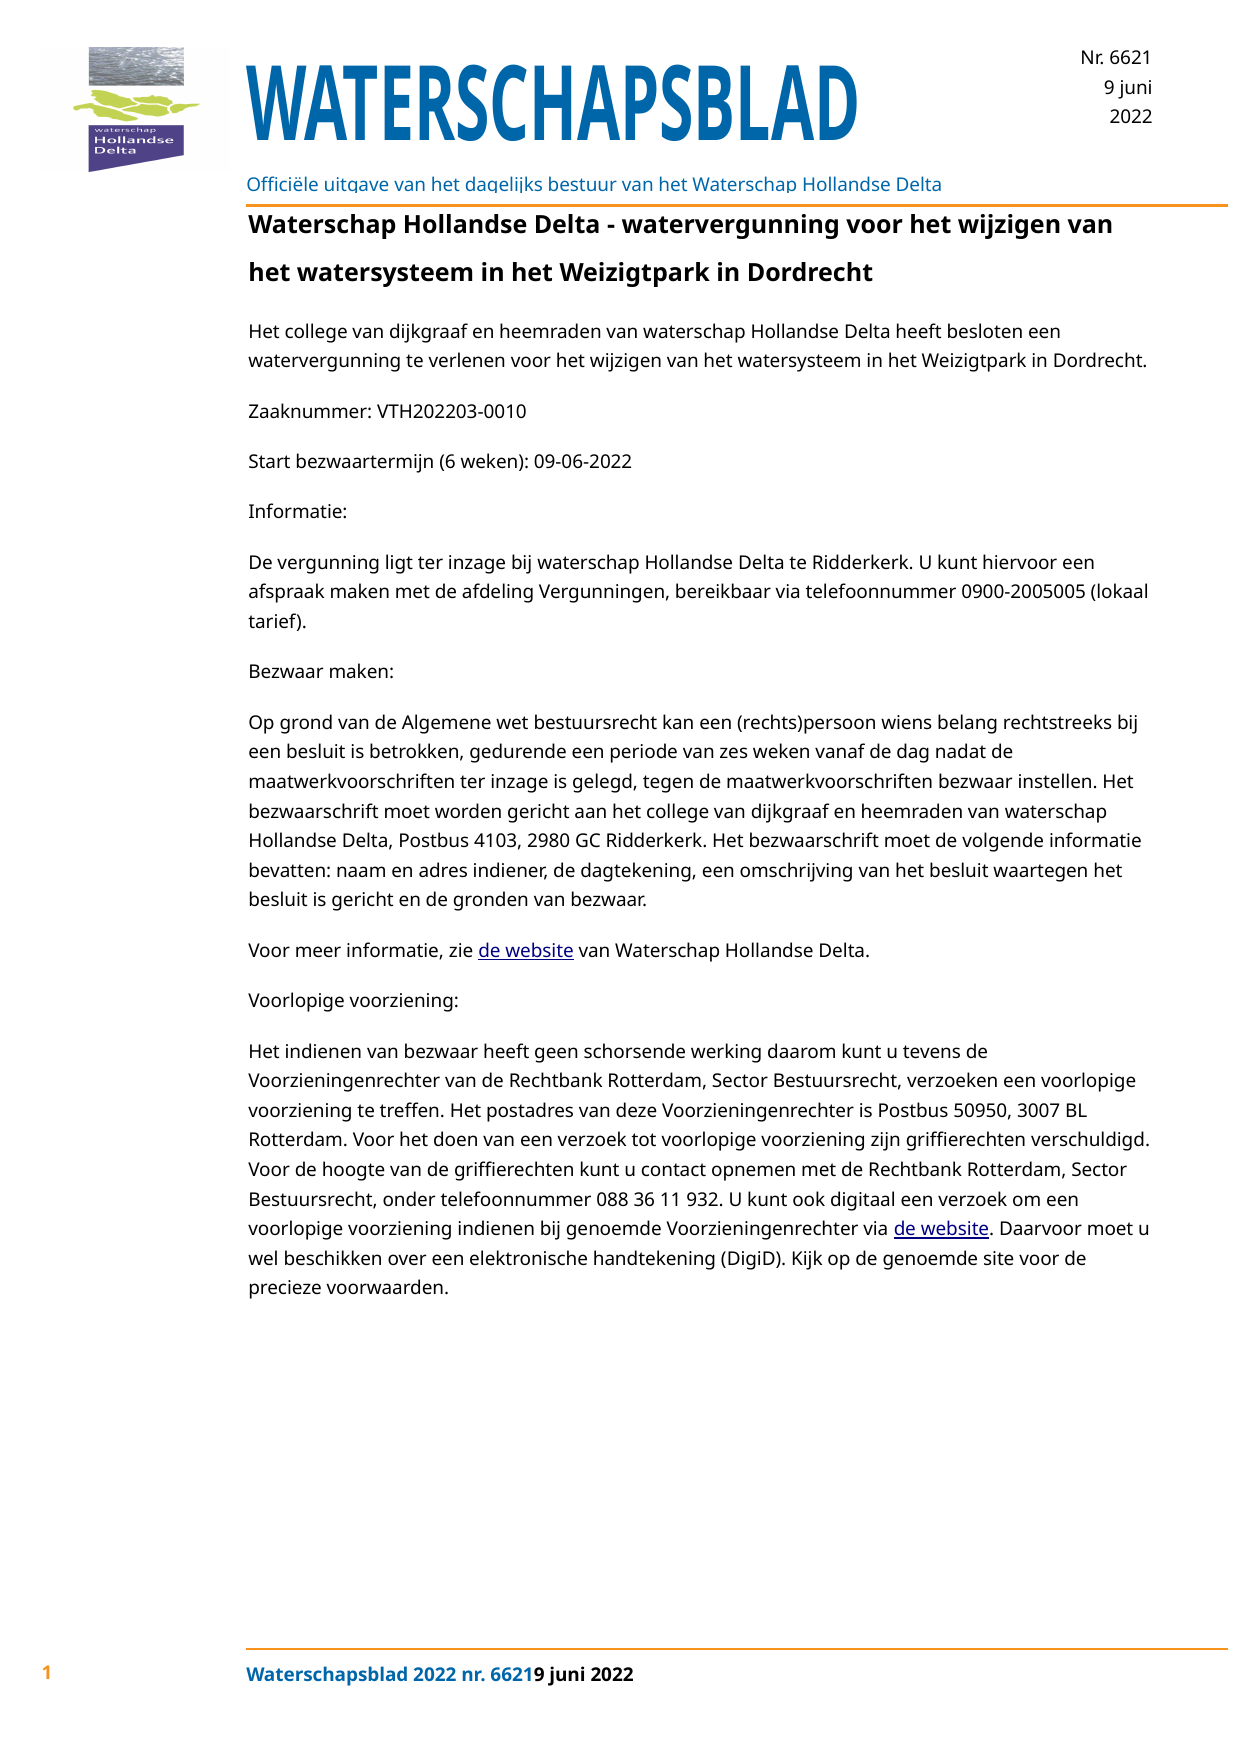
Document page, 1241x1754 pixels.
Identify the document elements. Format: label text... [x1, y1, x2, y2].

text Voor meer informatie, zie de website van Waterschap Hollandse Delta. [248, 937, 1152, 963]
text Start bezwaartermijn (6 weken): 09-06-2022 [248, 448, 1152, 474]
text Waterschap Hollandse Delta - watervergunning voor het wijzigen van het watersysteem in het Weizigtpark in Dordrecht [248, 207, 1152, 288]
text Bezwaar maken: [248, 659, 1152, 684]
text Het indienen van bezwaar heeft geen schorsende werking daarom kunt u tevens de Voorzieningenrechter van de Rechtbank Rotterdam, Sector Bestuursrecht, verzoeken een voorlopige voorziening te treffen. Het postadres van deze Voorzieningenrechter is Postbus 50950, 3007 BL Rotterdam. Voor het doen van een verzoek tot voorlopige voorziening zijn griffierechten verschuldigd. Voor de hoogte van de griffierechten kunt u contact opnemen met de Rechtbank Rotterdam, Sector Bestuursrecht, onder telefoonnummer 088 36 11 932. U kunt ook digitaal een verzoek om een voorlopige voorziening indienen bij genoemde Voorzieningenrechter via de website. Daarvoor moet u wel beschikken over een elektronische handtekening (DigiD). Kijk op de genoemde site voor de precieze voorwaarden. [248, 1038, 1152, 1300]
text Zaaknummer: VTH202203-0010 [248, 398, 1152, 424]
text Informatie: [248, 499, 1152, 524]
picture [41, 47, 231, 172]
text Op grond van de Algemene wet bestuursrecht kan een (rechts)persoon wiens belang rechtstreeks bij een besluit is betrokken, gedurende een periode van zes weken vanaf de dag nadat de maatwerkvoorschriften ter inzage is gelegd, tegen de maatwerkvoorschriften bezwaar instellen. Het bezwaarschrift moet worden gericht aan het college van dijkgraaf en heemraden van waterschap Hollandse Delta, Postbus 4103, 2980 GC Ridderkerk. Het bezwaarschrift moet de volgende informatie bevatten: naam en adres indiener, de dagtekening, een omschrijving van het besluit waartegen het besluit is gericht en de gronden van bezwaar. [248, 709, 1152, 912]
text De vergunning ligt ter inzage bij waterschap Hollandse Delta te Ridderkerk. U kunt hiervoor een afspraak maken met de afdeling Vergunningen, bereikbaar via telefoonnummer 0900-2005005 (lokaal tarief). [248, 549, 1152, 634]
text Voorlopige voorziening: [248, 987, 1152, 1013]
text Het college van dijkgraaf en heemraden van waterschap Hollandse Delta heeft besloten een watervergunning te verlenen voor het wijzigen van het watersysteem in het Weizigtpark in Dordrecht. [248, 318, 1152, 373]
